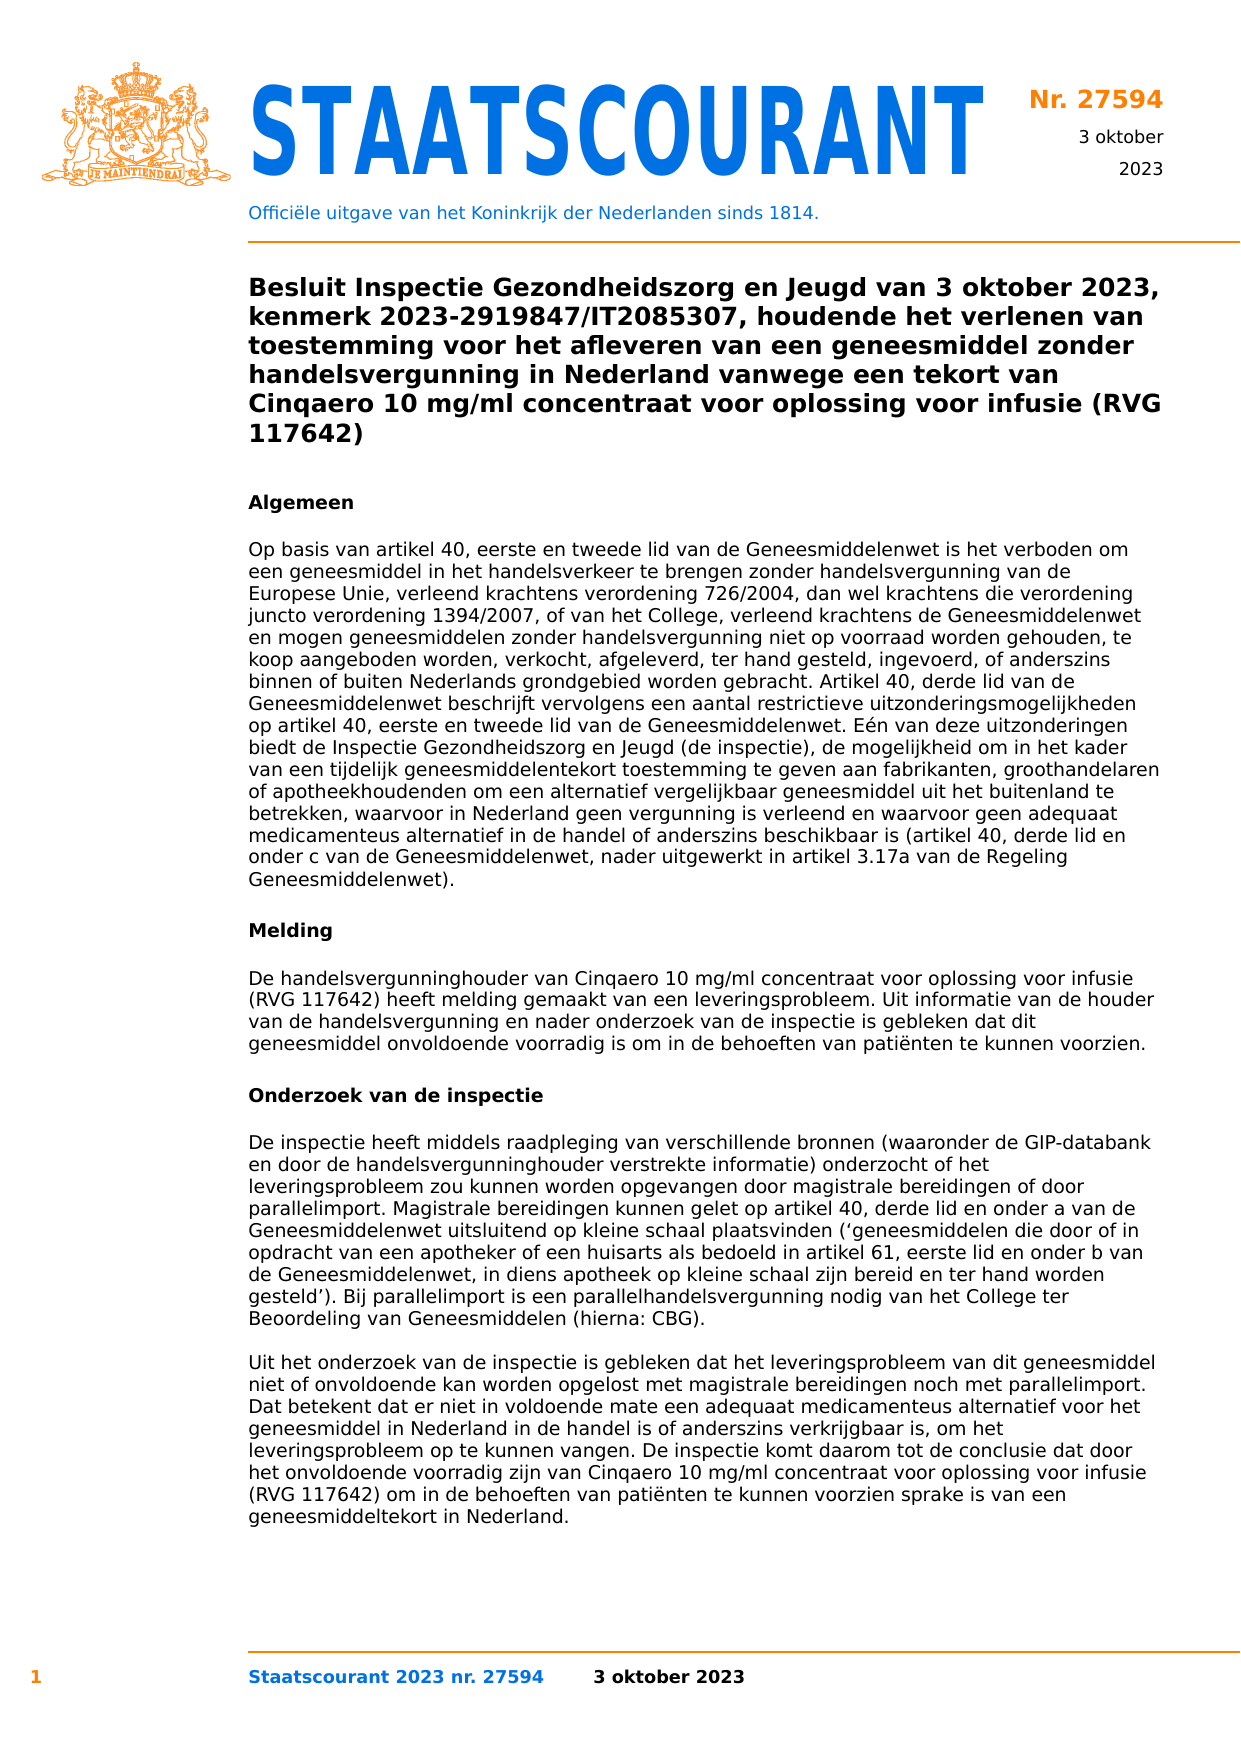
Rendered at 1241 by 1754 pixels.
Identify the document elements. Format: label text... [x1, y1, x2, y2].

table_cell Officiële uitgave van het Koninkrijk der Nederlanden sinds 1814. [248, 203, 1240, 241]
picture [41, 62, 231, 186]
table_cell 2023 [998, 153, 1240, 203]
subtitle Onderzoek van de inspectie [248, 1085, 1163, 1107]
text De inspectie heeft middels raadpleging van verschillende bronnen (waaronder de GIP-databank en door de handelsvergunninghouder verstrekte informatie) onderzocht of het leveringsprobleem zou kunnen worden opgevangen door magistrale bereidingen of door parallelimport. Magistrale bereidingen kunnen gelet op artikel 40, derde lid en onder a van de Geneesmiddelenwet uitsluitend op kleine schaal plaatsvinden (‘geneesmiddelen die door of in opdracht van een apotheker of een huisarts als bedoeld in artikel 61, eerste lid en onder b van de Geneesmiddelenwet, in diens apotheek op kleine schaal zijn bereid en ter hand worden gesteld’). Bij parallelimport is een parallelhandelsvergunning nodig van het College ter Beoordeling van Geneesmiddelen (hierna: CBG). [248, 1132, 1163, 1330]
text De handelsvergunninghouder van Cinqaero 10 mg/ml concentraat voor oplossing voor infusie (RVG 117642) heeft melding gemaakt van een leveringsprobleem. Uit informatie van de houder van de handelsvergunning en nader onderzoek van de inspectie is gebleken dat dit geneesmiddel onvoldoende voorradig is om in de behoeften van patiënten te kunnen voorzien. [248, 967, 1163, 1055]
table_cell 3 oktober [998, 121, 1240, 153]
table_header [25, 62, 248, 241]
subtitle Melding [248, 920, 1163, 942]
table_header Nr. 27594 [998, 62, 1240, 121]
table_header STAATSCOURANT [248, 62, 998, 203]
subtitle Algemeen [248, 492, 1163, 514]
subtitle Besluit Inspectie Gezondheidszorg en Jeugd van 3 oktober 2023, kenmerk 2023-2919847/IT2085307, houdende het verlenen van toestemming voor het afleveren van een geneesmiddel zonder handelsvergunning in Nederland vanwege een tekort van Cinqaero 10 mg/ml concentraat voor oplossing voor infusie (RVG 117642) [248, 273, 1163, 448]
text Uit het onderzoek van de inspectie is gebleken dat het leveringsprobleem van dit geneesmiddel niet of onvoldoende kan worden opgelost met magistrale bereidingen noch met parallelimport. Dat betekent dat er niet in voldoende mate een adequaat medicamenteus alternatief voor het geneesmiddel in Nederland in de handel is of anderszins verkrijgbaar is, om het leveringsprobleem op te kunnen vangen. De inspectie komt daarom tot de conclusie dat door het onvoldoende voorradig zijn van Cinqaero 10 mg/ml concentraat voor oplossing voor infusie (RVG 117642) om in de behoeften van patiënten te kunnen voorzien sprake is van een geneesmiddeltekort in Nederland. [248, 1352, 1163, 1528]
text Op basis van artikel 40, eerste en tweede lid van de Geneesmiddelenwet is het verboden om een geneesmiddel in het handelsverkeer te brengen zonder handelsvergunning van de Europese Unie, verleend krachtens verordening 726/2004, dan wel krachtens die verordening juncto verordening 1394/2007, of van het College, verleend krachtens de Geneesmiddelenwet en mogen geneesmiddelen zonder handelsvergunning niet op voorraad worden gehouden, te koop aangeboden worden, verkocht, afgeleverd, ter hand gesteld, ingevoerd, of anderszins binnen of buiten Nederlands grondgebied worden gebracht. Artikel 40, derde lid van de Geneesmiddelenwet beschrijft vervolgens een aantal restrictieve uitzonderingsmogelijkheden op artikel 40, eerste en tweede lid van de Geneesmiddelenwet. Eén van deze uitzonderingen biedt de Inspectie Gezondheidszorg en Jeugd (de inspectie), de mogelijkheid om in het kader van een tijdelijk geneesmiddelentekort toestemming te geven aan fabrikanten, groothandelaren of apotheekhoudenden om een alternatief vergelijkbaar geneesmiddel uit het buitenland te betrekken, waarvoor in Nederland geen vergunning is verleend en waarvoor geen adequaat medicamenteus alternatief in de handel of anderszins beschikbaar is (artikel 40, derde lid en onder c van de Geneesmiddelenwet, nader uitgewerkt in artikel 3.17a van de Regeling Geneesmiddelenwet). [248, 539, 1163, 890]
